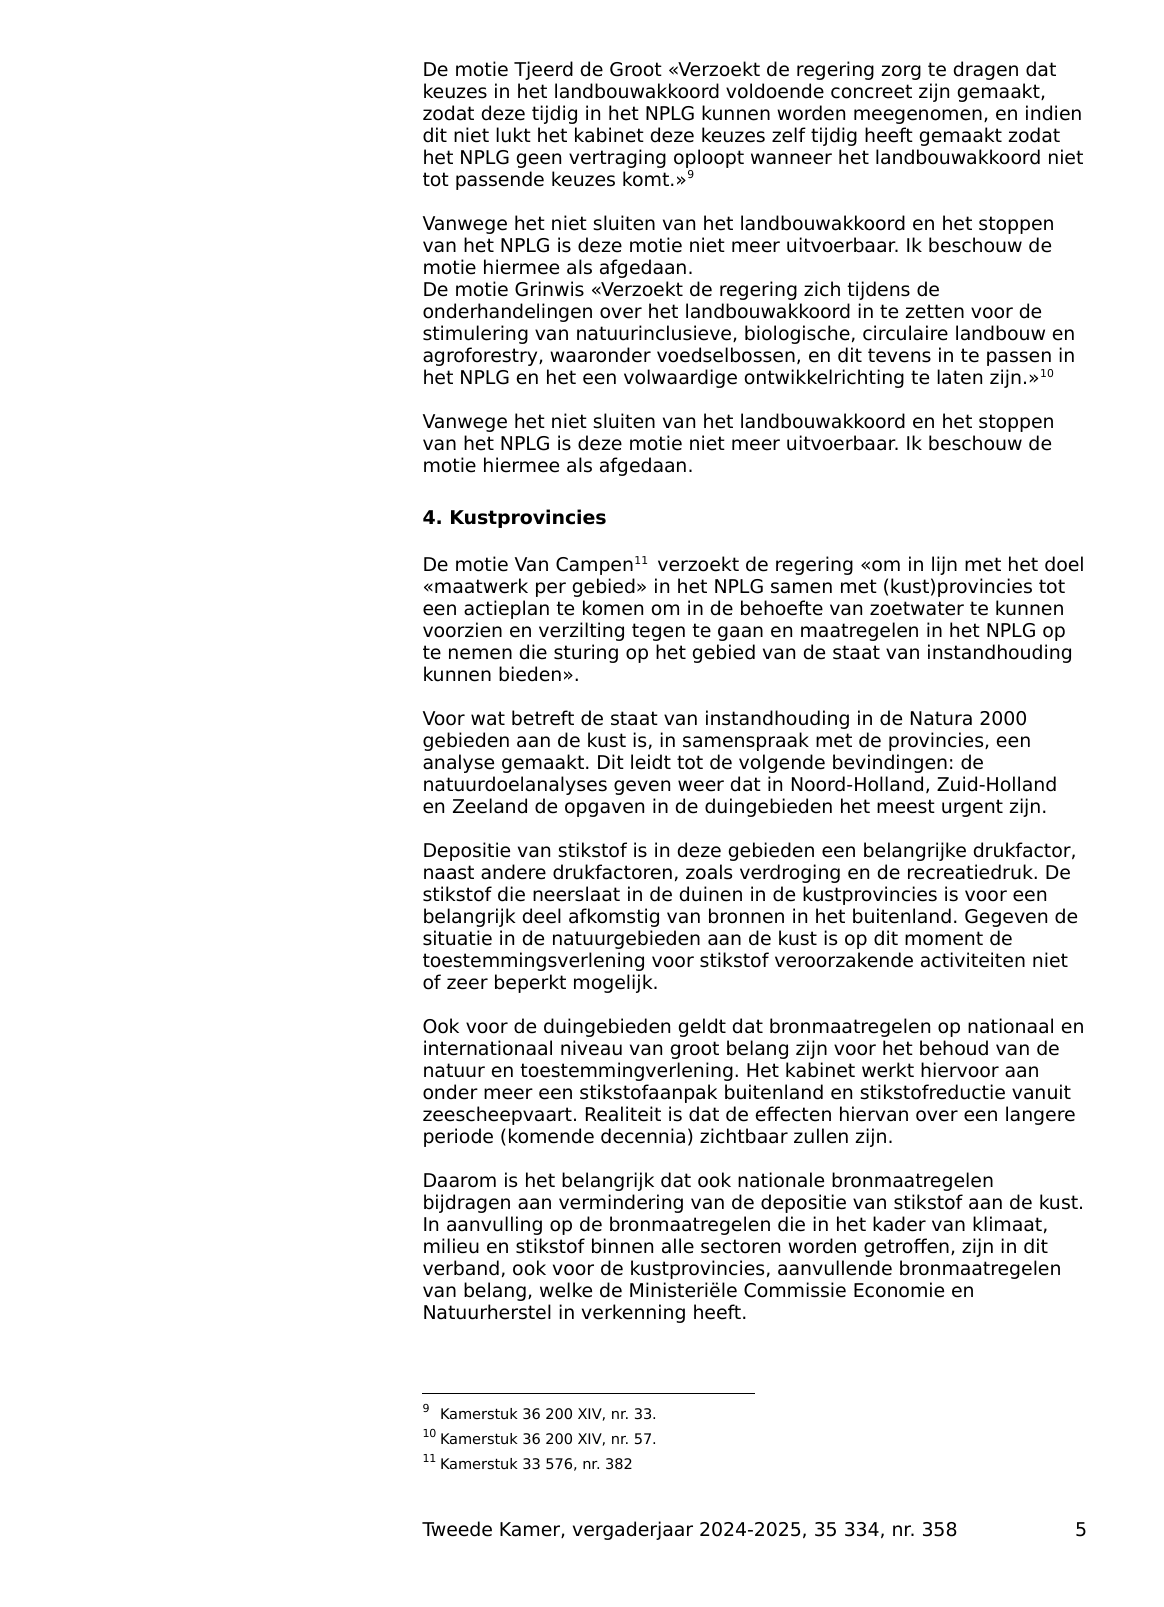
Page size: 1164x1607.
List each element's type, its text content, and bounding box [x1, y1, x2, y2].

text De motie Tjeerd de Groot «Verzoekt de regering zorg te dragen dat keuzes in het landbouwakkoord voldoende concreet zijn gemaakt, zodat deze tijdig in het NPLG kunnen worden meegenomen, en indien dit niet lukt het kabinet deze keuzes zelf tijdig heeft gemaakt zodat het NPLG geen vertraging oploopt wanneer het landbouwakkoord niet tot passende keuzes komt.» [422, 59, 1087, 191]
text Kamerstuk 36 200 XIV, nr. 57. [422, 1427, 1087, 1449]
text De motie Grinwis «Verzoekt de regering zich tijdens de onderhandelingen over het landbouwakkoord in te zetten voor de stimulering van natuurinclusieve, biologische, circulaire landbouw en agroforestry, waaronder voedselbossen, en dit tevens in te passen in het NPLG en het een volwaardige ontwikkelrichting te laten zijn.» [422, 279, 1087, 389]
text Vanwege het niet sluiten van het landbouwakkoord en het stoppen van het NPLG is deze motie niet meer uitvoerbaar. Ik beschouw de motie hiermee als afgedaan. [422, 213, 1087, 279]
text De motie Van Campen verzoekt de regering «om in lijn met het doel «maatwerk per gebied» in het NPLG samen met (kust)provincies tot een actieplan te komen om in de behoefte van zoetwater te kunnen voorzien en verzilting tegen te gaan en maatregelen in het NPLG op te nemen die sturing op het gebied van de staat van instandhouding kunnen bieden». [422, 554, 1087, 686]
text Voor wat betreft de staat van instandhouding in de Natura 2000 gebieden aan de kust is, in samenspraak met de provincies, een analyse gemaakt. Dit leidt tot de volgende bevindingen: de natuurdoelanalyses geven weer dat in Noord-Holland, Zuid-Holland en Zeeland de opgaven in de duingebieden het meest urgent zijn. [422, 708, 1087, 818]
text Daarom is het belangrijk dat ook nationale bronmaatregelen bijdragen aan vermindering van de depositie van stikstof aan de kust. In aanvulling op de bronmaatregelen die in het kader van klimaat, milieu en stikstof binnen alle sectoren worden getroffen, zijn in dit verband, ook voor de kustprovincies, aanvullende bronmaatregelen van belang, welke de Ministeriële Commissie Economie en Natuurherstel in verkenning heeft. [422, 1170, 1087, 1324]
text Ook voor de duingebieden geldt dat bronmaatregelen op nationaal en internationaal niveau van groot belang zijn voor het behoud van de natuur en toestemmingverlening. Het kabinet werkt hiervoor aan onder meer een stikstofaanpak buitenland en stikstofreductie vanuit zeescheepvaart. Realiteit is dat de effecten hiervan over een langere periode (komende decennia) zichtbaar zullen zijn. [422, 1016, 1087, 1148]
subtitle 4. Kustprovincies [422, 507, 1087, 529]
text Depositie van stikstof is in deze gebieden een belangrijke drukfactor, naast andere drukfactoren, zoals verdroging en de recreatiedruk. De stikstof die neerslaat in de duinen in de kustprovincies is voor een belangrijk deel afkomstig van bronnen in het buitenland. Gegeven de situatie in de natuurgebieden aan de kust is op dit moment de toestemmingsverlening voor stikstof veroorzakende activiteiten niet of zeer beperkt mogelijk. [422, 840, 1087, 994]
text Kamerstuk 36 200 XIV, nr. 33. [422, 1402, 1087, 1424]
text Vanwege het niet sluiten van het landbouwakkoord en het stoppen van het NPLG is deze motie niet meer uitvoerbaar. Ik beschouw de motie hiermee als afgedaan. [422, 411, 1087, 477]
text Kamerstuk 33 576, nr. 382 [422, 1452, 1087, 1474]
